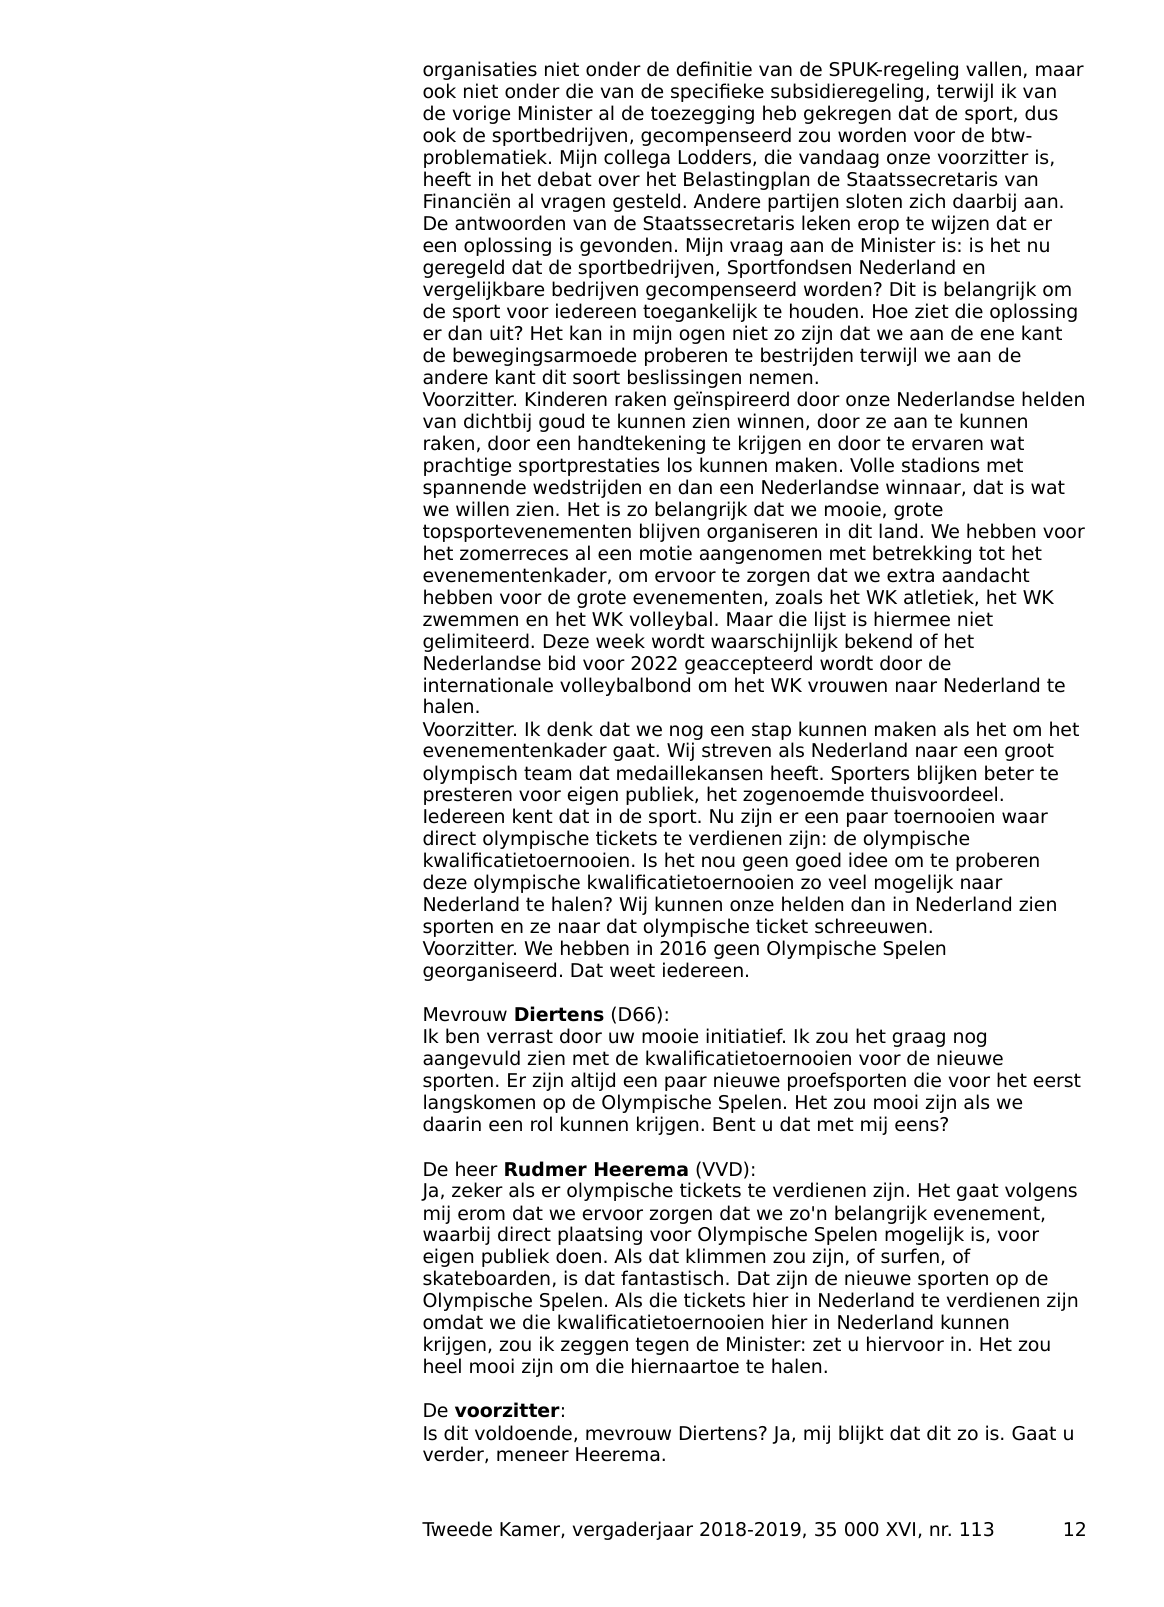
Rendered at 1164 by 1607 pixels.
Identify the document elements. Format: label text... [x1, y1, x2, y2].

text De heer Rudmer Heerema (VVD): [422, 1158, 1087, 1180]
text Ik ben verrast door uw mooie initiatief. Ik zou het graag nog aangevuld zien met de kwalificatietoernooien voor de nieuwe sporten. Er zijn altijd een paar nieuwe proefsporten die voor het eerst langskomen op de Olympische Spelen. Het zou mooi zijn als we daarin een rol kunnen krijgen. Bent u dat met mij eens? [422, 1026, 1087, 1136]
text Mevrouw Diertens (D66): [422, 1004, 1087, 1026]
text organisaties niet onder de definitie van de SPUK-regeling vallen, maar ook niet onder die van de specifieke subsidieregeling, terwijl ik van de vorige Minister al de toezegging heb gekregen dat de sport, dus ook de sportbedrijven, gecompenseerd zou worden voor de btw-problematiek. Mijn collega Lodders, die vandaag onze voorzitter is, heeft in het debat over het Belastingplan de Staatssecretaris van Financiën al vragen gesteld. Andere partijen sloten zich daarbij aan. De antwoorden van de Staatssecretaris leken erop te wijzen dat er een oplossing is gevonden. Mijn vraag aan de Minister is: is het nu geregeld dat de sportbedrijven, Sportfondsen Nederland en vergelijkbare bedrijven gecompenseerd worden? Dit is belangrijk om de sport voor iedereen toegankelijk te houden. Hoe ziet die oplossing er dan uit? Het kan in mijn ogen niet zo zijn dat we aan de ene kant de bewegingsarmoede proberen te bestrijden terwijl we aan de andere kant dit soort beslissingen nemen. [422, 59, 1087, 389]
text Voorzitter. Kinderen raken geïnspireerd door onze Nederlandse helden van dichtbij goud te kunnen zien winnen, door ze aan te kunnen raken, door een handtekening te krijgen en door te ervaren wat prachtige sportprestaties los kunnen maken. Volle stadions met spannende wedstrijden en dan een Nederlandse winnaar, dat is wat we willen zien. Het is zo belangrijk dat we mooie, grote topsportevenementen blijven organiseren in dit land. We hebben voor het zomerreces al een motie aangenomen met betrekking tot het evenementenkader, om ervoor te zorgen dat we extra aandacht hebben voor de grote evenementen, zoals het WK atletiek, het WK zwemmen en het WK volleybal. Maar die lijst is hiermee niet gelimiteerd. Deze week wordt waarschijnlijk bekend of het Nederlandse bid voor 2022 geaccepteerd wordt door de internationale volleybalbond om het WK vrouwen naar Nederland te halen. [422, 389, 1087, 718]
text Is dit voldoende, mevrouw Diertens? Ja, mij blijkt dat dit zo is. Gaat u verder, meneer Heerema. [422, 1422, 1087, 1466]
text Voorzitter. Ik denk dat we nog een stap kunnen maken als het om het evenementenkader gaat. Wij streven als Nederland naar een groot olympisch team dat medaillekansen heeft. Sporters blijken beter te presteren voor eigen publiek, het zogenoemde thuisvoordeel. Iedereen kent dat in de sport. Nu zijn er een paar toernooien waar direct olympische tickets te verdienen zijn: de olympische kwalificatietoernooien. Is het nou geen goed idee om te proberen deze olympische kwalificatietoernooien zo veel mogelijk naar Nederland te halen? Wij kunnen onze helden dan in Nederland zien sporten en ze naar dat olympische ticket schreeuwen. [422, 718, 1087, 938]
text Ja, zeker als er olympische tickets te verdienen zijn. Het gaat volgens mij erom dat we ervoor zorgen dat we zo'n belangrijk evenement, waarbij direct plaatsing voor Olympische Spelen mogelijk is, voor eigen publiek doen. Als dat klimmen zou zijn, of surfen, of skateboarden, is dat fantastisch. Dat zijn de nieuwe sporten op de Olympische Spelen. Als die tickets hier in Nederland te verdienen zijn omdat we die kwalificatietoernooien hier in Nederland kunnen krijgen, zou ik zeggen tegen de Minister: zet u hiervoor in. Het zou heel mooi zijn om die hiernaartoe te halen. [422, 1180, 1087, 1378]
text De voorzitter: [422, 1400, 1087, 1422]
text Voorzitter. We hebben in 2016 geen Olympische Spelen georganiseerd. Dat weet iedereen. [422, 938, 1087, 982]
